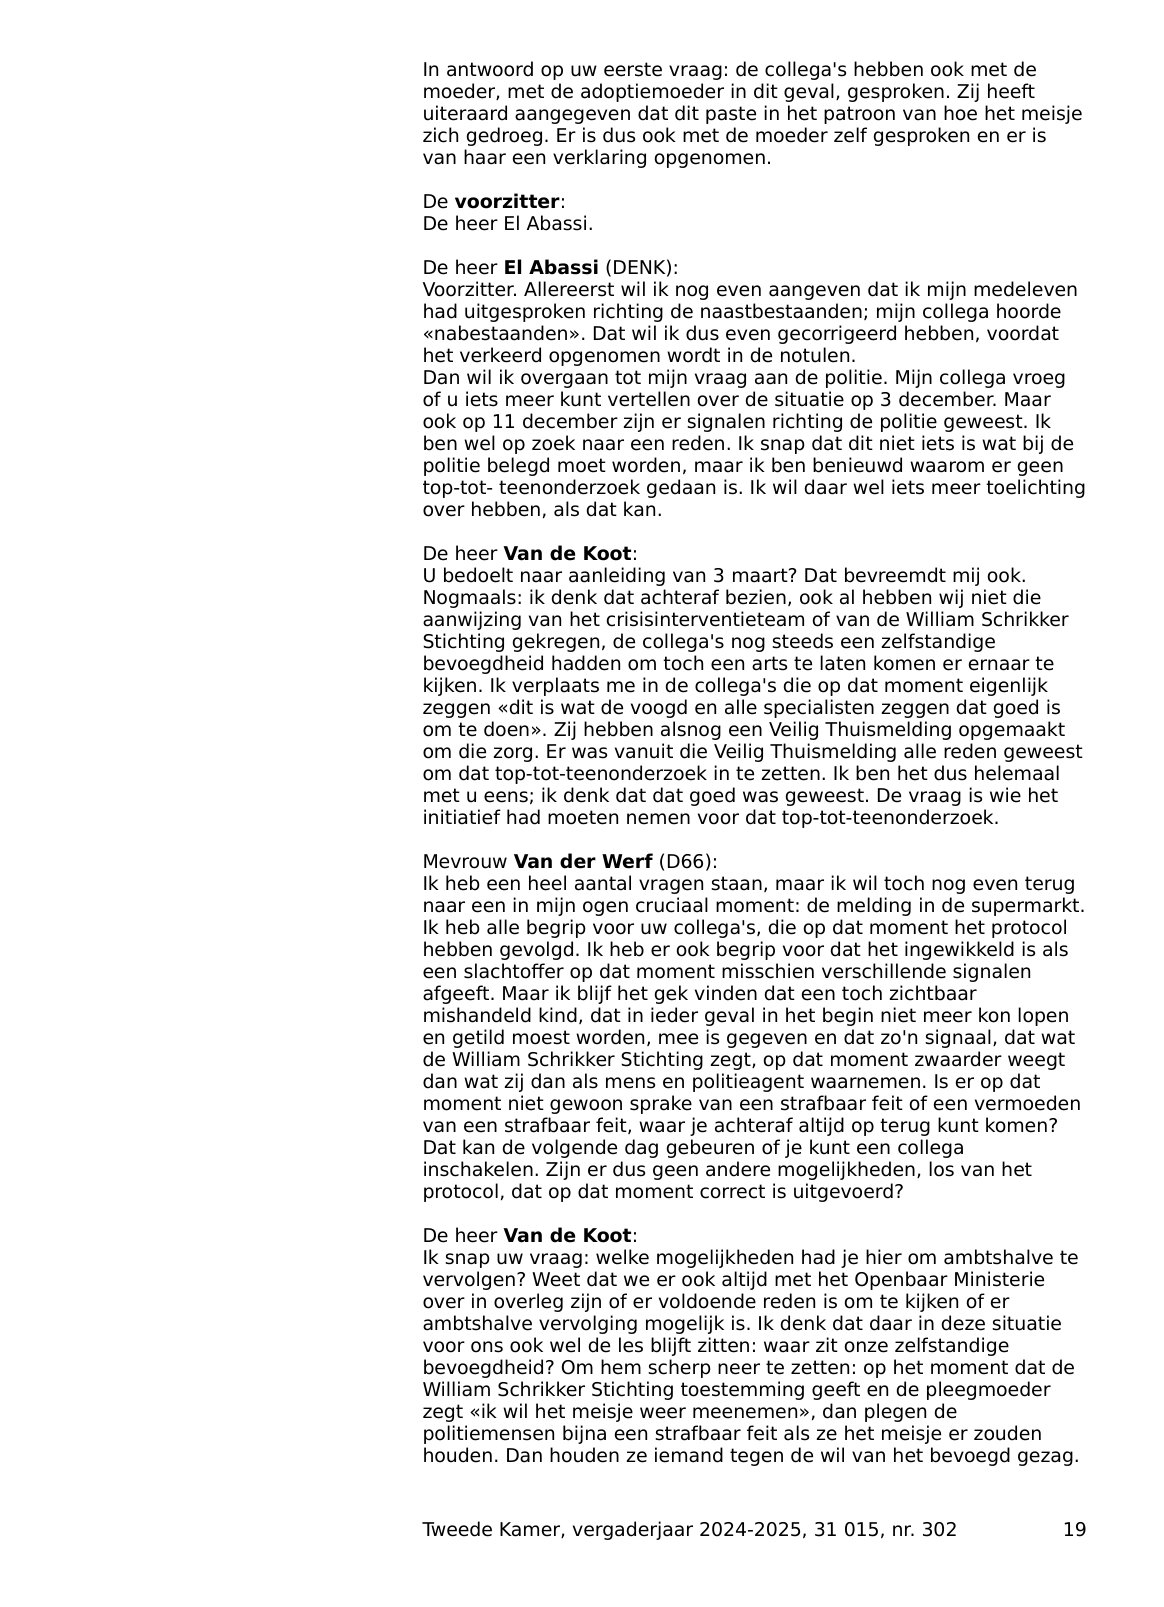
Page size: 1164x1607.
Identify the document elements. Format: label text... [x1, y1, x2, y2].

text U bedoelt naar aanleiding van 3 maart? Dat bevreemdt mij ook. Nogmaals: ik denk dat achteraf bezien, ook al hebben wij niet die aanwijzing van het crisisinterventieteam of van de William Schrikker Stichting gekregen, de collega's nog steeds een zelfstandige bevoegdheid hadden om toch een arts te laten komen er ernaar te kijken. Ik verplaats me in de collega's die op dat moment eigenlijk zeggen «dit is wat de voogd en alle specialisten zeggen dat goed is om te doen». Zij hebben alsnog een Veilig Thuismelding opgemaakt om die zorg. Er was vanuit die Veilig Thuismelding alle reden geweest om dat top-tot-teenonderzoek in te zetten. Ik ben het dus helemaal met u eens; ik denk dat dat goed was geweest. De vraag is wie het initiatief had moeten nemen voor dat top-tot-teenonderzoek. [422, 565, 1087, 829]
text Ik snap uw vraag: welke mogelijkheden had je hier om ambtshalve te vervolgen? Weet dat we er ook altijd met het Openbaar Ministerie over in overleg zijn of er voldoende reden is om te kijken of er ambtshalve vervolging mogelijk is. Ik denk dat daar in deze situatie voor ons ook wel de les blijft zitten: waar zit onze zelfstandige bevoegdheid? Om hem scherp neer te zetten: op het moment dat de William Schrikker Stichting toestemming geeft en de pleegmoeder zegt «ik wil het meisje weer meenemen», dan plegen de politiemensen bijna een strafbaar feit als ze het meisje er zouden houden. Dan houden ze iemand tegen de wil van het bevoegd gezag. [422, 1247, 1087, 1467]
text Dan wil ik overgaan tot mijn vraag aan de politie. Mijn collega vroeg of u iets meer kunt vertellen over de situatie op 3 december. Maar ook op 11 december zijn er signalen richting de politie geweest. Ik ben wel op zoek naar een reden. Ik snap dat dit niet iets is wat bij de politie belegd moet worden, maar ik ben benieuwd waarom er geen top-tot- teenonderzoek gedaan is. Ik wil daar wel iets meer toelichting over hebben, als dat kan. [422, 367, 1087, 521]
text De voorzitter: [422, 191, 1087, 213]
text In antwoord op uw eerste vraag: de collega's hebben ook met de moeder, met de adoptiemoeder in dit geval, gesproken. Zij heeft uiteraard aangegeven dat dit paste in het patroon van hoe het meisje zich gedroeg. Er is dus ook met de moeder zelf gesproken en er is van haar een verklaring opgenomen. [422, 59, 1087, 169]
text De heer Van de Koot: [422, 543, 1087, 565]
text De heer El Abassi. [422, 213, 1087, 235]
text De heer El Abassi (DENK): [422, 257, 1087, 279]
text De heer Van de Koot: [422, 1225, 1087, 1247]
text Ik heb een heel aantal vragen staan, maar ik wil toch nog even terug naar een in mijn ogen cruciaal moment: de melding in de supermarkt. Ik heb alle begrip voor uw collega's, die op dat moment het protocol hebben gevolgd. Ik heb er ook begrip voor dat het ingewikkeld is als een slachtoffer op dat moment misschien verschillende signalen afgeeft. Maar ik blijf het gek vinden dat een toch zichtbaar mishandeld kind, dat in ieder geval in het begin niet meer kon lopen en getild moest worden, mee is gegeven en dat zo'n signaal, dat wat de William Schrikker Stichting zegt, op dat moment zwaarder weegt dan wat zij dan als mens en politieagent waarnemen. Is er op dat moment niet gewoon sprake van een strafbaar feit of een vermoeden van een strafbaar feit, waar je achteraf altijd op terug kunt komen? Dat kan de volgende dag gebeuren of je kunt een collega inschakelen. Zijn er dus geen andere mogelijkheden, los van het protocol, dat op dat moment correct is uitgevoerd? [422, 873, 1087, 1203]
text Mevrouw Van der Werf (D66): [422, 851, 1087, 873]
text Voorzitter. Allereerst wil ik nog even aangeven dat ik mijn medeleven had uitgesproken richting de naastbestaanden; mijn collega hoorde «nabestaanden». Dat wil ik dus even gecorrigeerd hebben, voordat het verkeerd opgenomen wordt in de notulen. [422, 279, 1087, 367]
